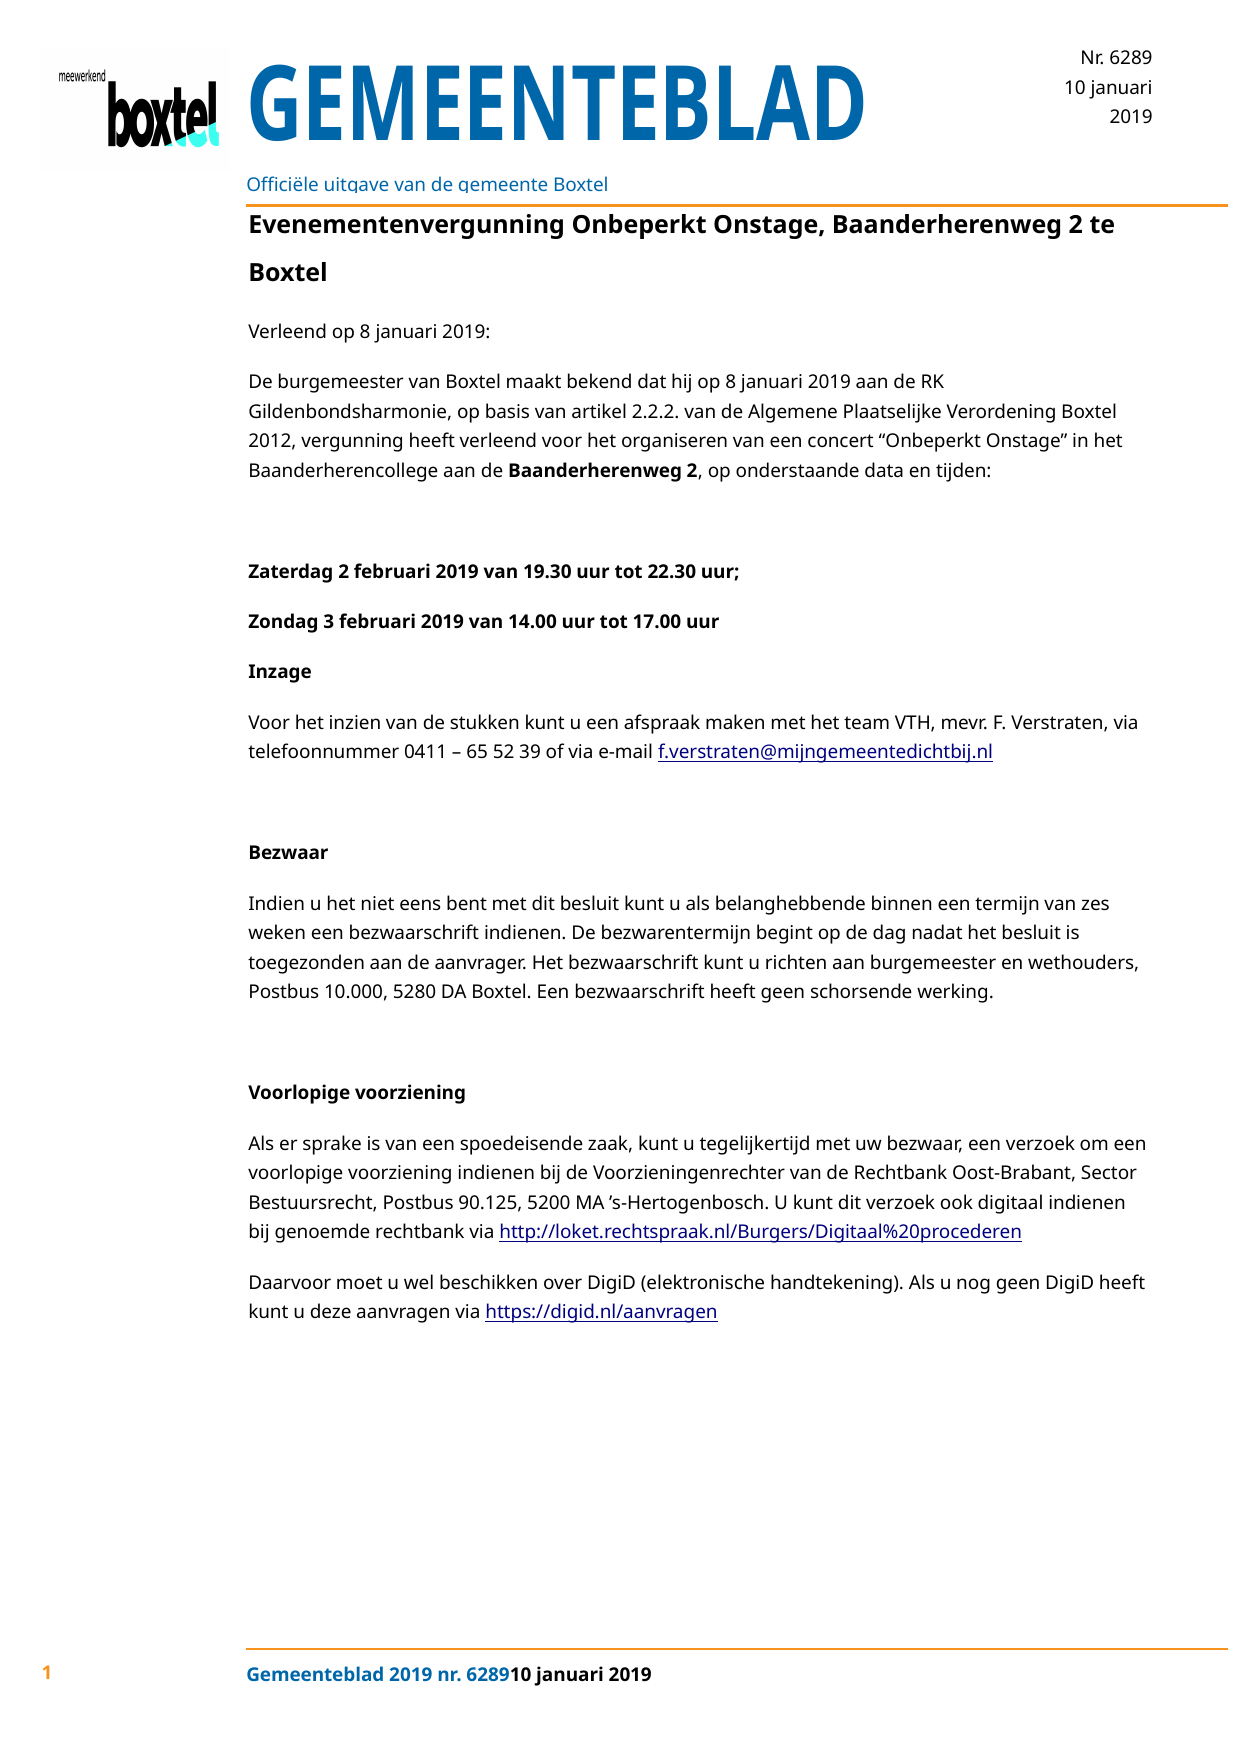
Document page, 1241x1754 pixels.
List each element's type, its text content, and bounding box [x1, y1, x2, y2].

text Zaterdag 2 februari 2019 van 19.30 uur tot 22.30 uur; [248, 558, 1152, 584]
text De burgemeester van Boxtel maakt bekend dat hij op 8 januari 2019 aan de RK Gildenbondsharmonie, op basis van artikel 2.2.2. van de Algemene Plaatselijke Verordening Boxtel 2012, vergunning heeft verleend voor het organiseren van een concert “Onbeperkt Onstage” in het Baanderherencollege aan de Baanderherenweg 2, op onderstaande data en tijden: [248, 368, 1152, 483]
text Voorlopige voorziening [248, 1079, 1152, 1105]
text Indien u het niet eens bent met dit besluit kunt u als belanghebbende binnen een termijn van zes weken een bezwaarschrift indienen. De bezwarentermijn begint op de dag nadat het besluit is toegezonden aan de aanvrager. Het bezwaarschrift kunt u richten aan burgemeester en wethouders, Postbus 10.000, 5280 DA Boxtel. Een bezwaarschrift heeft geen schorsende werking. [248, 890, 1152, 1004]
picture [41, 47, 231, 172]
text Verleend op 8 januari 2019: [248, 318, 1152, 344]
text Als er sprake is van een spoedeisende zaak, kunt u tegelijkertijd met uw bezwaar, een verzoek om een voorlopige voorziening indienen bij de Voorzieningenrechter van de Rechtbank Oost-Brabant, Sector Bestuursrecht, Postbus 90.125, 5200 MA ’s-Hertogenbosch. U kunt dit verzoek ook digitaal indienen bij genoemde rechtbank via http://loket.rechtspraak.nl/Burgers/Digitaal%20procederen [248, 1130, 1152, 1244]
text Voor het inzien van de stukken kunt u een afspraak maken met het team VTH, mevr. F. Verstraten, via telefoonnummer 0411 – 65 52 39 of via e-mail f.verstraten@mijngemeentedichtbij.nl [248, 709, 1152, 764]
text Zondag 3 februari 2019 van 14.00 uur tot 17.00 uur [248, 608, 1152, 634]
text Inzage [248, 659, 1152, 684]
text Bezwaar [248, 839, 1152, 865]
text Daarvoor moet u wel beschikken over DigiD (elektronische handtekening). Als u nog geen DigiD heeft kunt u deze aanvragen via https://digid.nl/aanvragen [248, 1269, 1152, 1324]
text Evenementenvergunning Onbeperkt Onstage, Baanderherenweg 2 te Boxtel [248, 207, 1152, 288]
